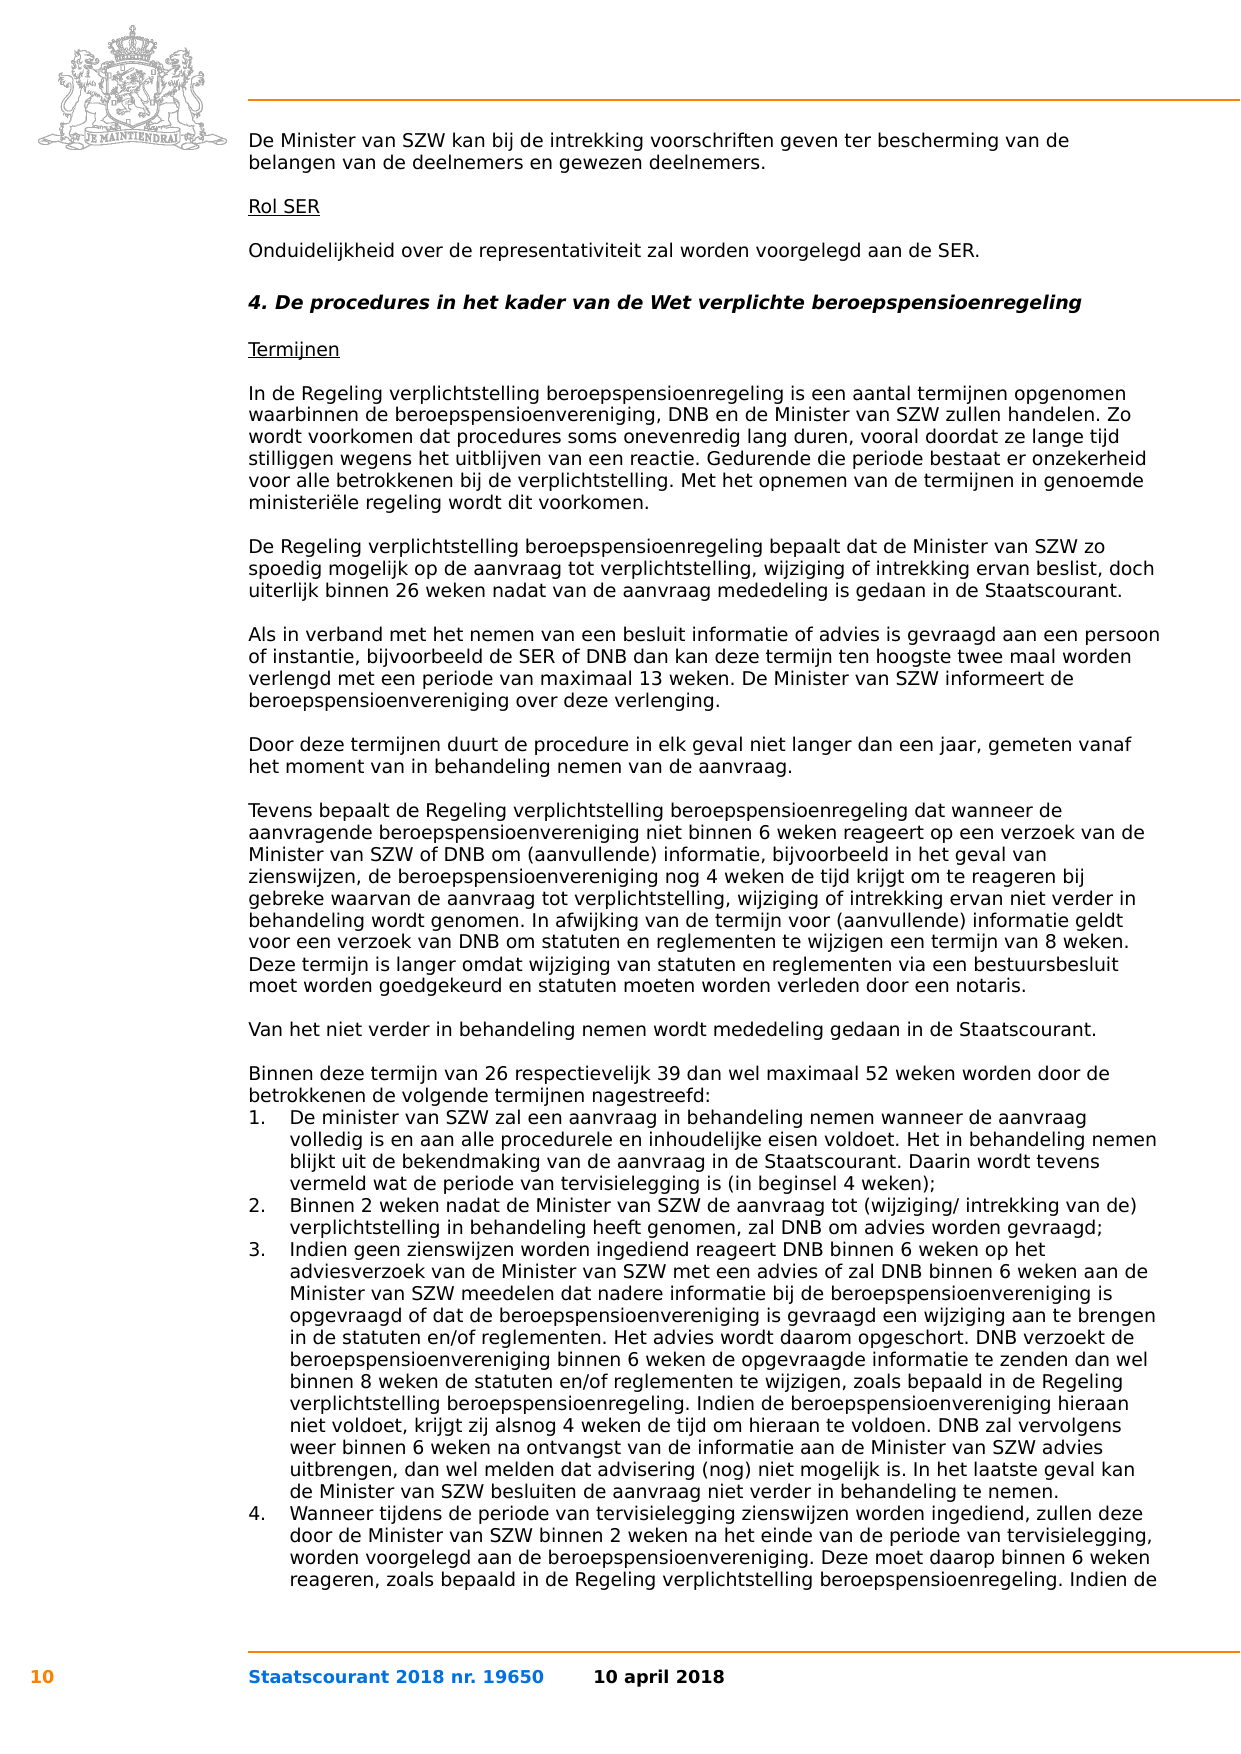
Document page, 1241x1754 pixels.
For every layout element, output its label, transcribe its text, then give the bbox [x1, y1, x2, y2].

text 1. De minister van SZW zal een aanvraag in behandeling nemen wanneer de aanvraag volledig is en aan alle procedurele en inhoudelijke eisen voldoet. Het in behandeling nemen blijkt uit de bekendmaking van de aanvraag in de Staatscourant. Daarin wordt tevens vermeld wat de periode van tervisielegging is (in beginsel 4 weken); [248, 1107, 1163, 1195]
picture [38, 25, 227, 150]
text De Regeling verplichtstelling beroepspensioenregeling bepaalt dat de Minister van SZW zo spoedig mogelijk op de aanvraag tot verplichtstelling, wijziging of intrekking ervan beslist, doch uiterlijk binnen 26 weken nadat van de aanvraag mededeling is gedaan in de Staatscourant. [248, 536, 1163, 602]
subtitle Rol SER [248, 196, 1163, 218]
text Binnen deze termijn van 26 respectievelijk 39 dan wel maximaal 52 weken worden door de betrokkenen de volgende termijnen nagestreefd: [248, 1063, 1163, 1107]
text 3. Indien geen zienswijzen worden ingediend reageert DNB binnen 6 weken op het adviesverzoek van de Minister van SZW met een advies of zal DNB binnen 6 weken aan de Minister van SZW meedelen dat nadere informatie bij de beroepspensioenvereniging is opgevraagd of dat de beroepspensioenvereniging is gevraagd een wijziging aan te brengen in de statuten en/of reglementen. Het advies wordt daarom opgeschort. DNB verzoekt de beroepspensioenvereniging binnen 6 weken de opgevraagde informatie te zenden dan wel binnen 8 weken de statuten en/of reglementen te wijzigen, zoals bepaald in de Regeling verplichtstelling beroepspensioenregeling. Indien de beroepspensioenvereniging hieraan niet voldoet, krijgt zij alsnog 4 weken de tijd om hieraan te voldoen. DNB zal vervolgens weer binnen 6 weken na ontvangst van de informatie aan de Minister van SZW advies uitbrengen, dan wel melden dat advisering (nog) niet mogelijk is. In het laatste geval kan de Minister van SZW besluiten de aanvraag niet verder in behandeling te nemen. [248, 1239, 1163, 1503]
text 2. Binnen 2 weken nadat de Minister van SZW de aanvraag tot (wijziging/ intrekking van de) verplichtstelling in behandeling heeft genomen, zal DNB om advies worden gevraagd; [248, 1195, 1163, 1239]
text Door deze termijnen duurt de procedure in elk geval niet langer dan een jaar, gemeten vanaf het moment van in behandeling nemen van de aanvraag. [248, 734, 1163, 778]
subtitle Termijnen [248, 338, 1163, 361]
text De Minister van SZW kan bij de intrekking voorschriften geven ter bescherming van de belangen van de deelnemers en gewezen deelnemers. [248, 130, 1163, 174]
text Tevens bepaalt de Regeling verplichtstelling beroepspensioenregeling dat wanneer de aanvragende beroepspensioenvereniging niet binnen 6 weken reageert op een verzoek van de Minister van SZW of DNB om (aanvullende) informatie, bijvoorbeeld in het geval van zienswijzen, de beroepspensioenvereniging nog 4 weken de tijd krijgt om te reageren bij gebreke waarvan de aanvraag tot verplichtstelling, wijziging of intrekking ervan niet verder in behandeling wordt genomen. In afwijking van de termijn voor (aanvullende) informatie geldt voor een verzoek van DNB om statuten en reglementen te wijzigen een termijn van 8 weken. Deze termijn is langer omdat wijziging van statuten en reglementen via een bestuursbesluit moet worden goedgekeurd en statuten moeten worden verleden door een notaris. [248, 799, 1163, 997]
text 4. Wanneer tijdens de periode van tervisielegging zienswijzen worden ingediend, zullen deze door de Minister van SZW binnen 2 weken na het einde van de periode van tervisielegging, worden voorgelegd aan de beroepspensioenvereniging. Deze moet daarop binnen 6 weken reageren, zoals bepaald in de Regeling verplichtstelling beroepspensioenregeling. Indien de [248, 1503, 1163, 1591]
subtitle 4. De procedures in het kader van de Wet verplichte beroepspensioenregeling [248, 292, 1163, 313]
text Als in verband met het nemen van een besluit informatie of advies is gevraagd aan een persoon of instantie, bijvoorbeeld de SER of DNB dan kan deze termijn ten hoogste twee maal worden verlengd met een periode van maximaal 13 weken. De Minister van SZW informeert de beroepspensioenvereniging over deze verlenging. [248, 624, 1163, 712]
text In de Regeling verplichtstelling beroepspensioenregeling is een aantal termijnen opgenomen waarbinnen de beroepspensioenvereniging, DNB en de Minister van SZW zullen handelen. Zo wordt voorkomen dat procedures soms onevenredig lang duren, vooral doordat ze lange tijd stilliggen wegens het uitblijven van een reactie. Gedurende die periode bestaat er onzekerheid voor alle betrokkenen bij de verplichtstelling. Met het opnemen van de termijnen in genoemde ministeriële regeling wordt dit voorkomen. [248, 382, 1163, 514]
text Van het niet verder in behandeling nemen wordt mededeling gedaan in de Staatscourant. [248, 1019, 1163, 1041]
text Onduidelijkheid over de representativiteit zal worden voorgelegd aan de SER. [248, 239, 1163, 262]
